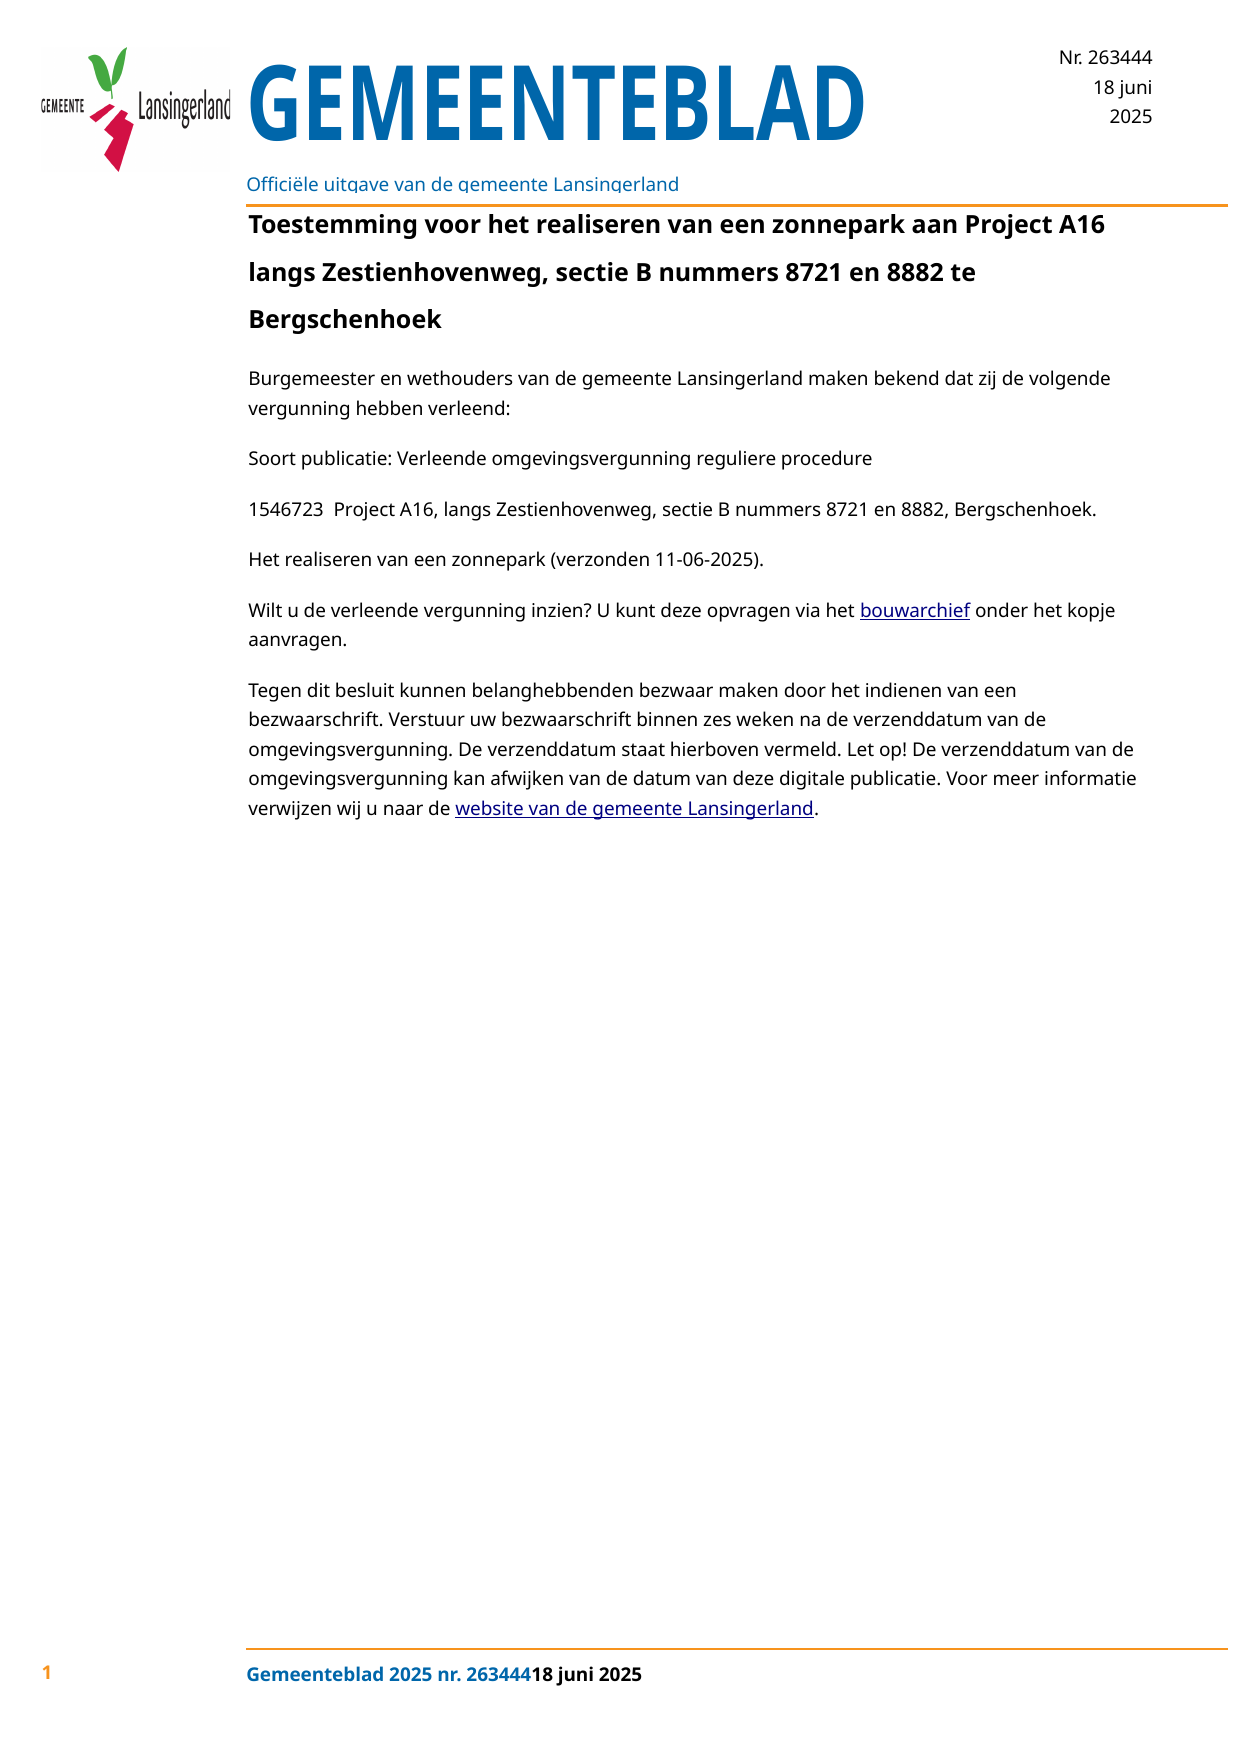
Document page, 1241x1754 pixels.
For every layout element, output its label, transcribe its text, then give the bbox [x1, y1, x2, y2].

text Burgemeester en wethouders van de gemeente Lansingerland maken bekend dat zij de volgende vergunning hebben verleend: [248, 366, 1152, 421]
text Toestemming voor het realiseren van een zonnepark aan Project A16 langs Zestienhovenweg, sectie B nummers 8721 en 8882 te Bergschenhoek [248, 207, 1152, 336]
text Wilt u de verleende vergunning inzien? U kunt deze opvragen via het bouwarchief onder het kopje aanvragen. [248, 597, 1152, 652]
text Tegen dit besluit kunnen belanghebbenden bezwaar maken door het indienen van een bezwaarschrift. Verstuur uw bezwaarschrift binnen zes weken na de verzenddatum van de omgevingsvergunning. De verzenddatum staat hierboven vermeld. Let op! De verzenddatum van de omgevingsvergunning kan afwijken van de datum van deze digitale publicatie. Voor meer informatie verwijzen wij u naar de website van de gemeente Lansingerland. [248, 677, 1152, 821]
text Het realiseren van een zonnepark (verzonden 11-06-2025). [248, 546, 1152, 572]
picture [41, 47, 231, 172]
text Soort publicatie: Verleende omgevingsvergunning reguliere procedure [248, 446, 1152, 471]
text 1546723 Project A16, langs Zestienhovenweg, sectie B nummers 8721 en 8882, Bergschenhoek. [248, 496, 1152, 522]
